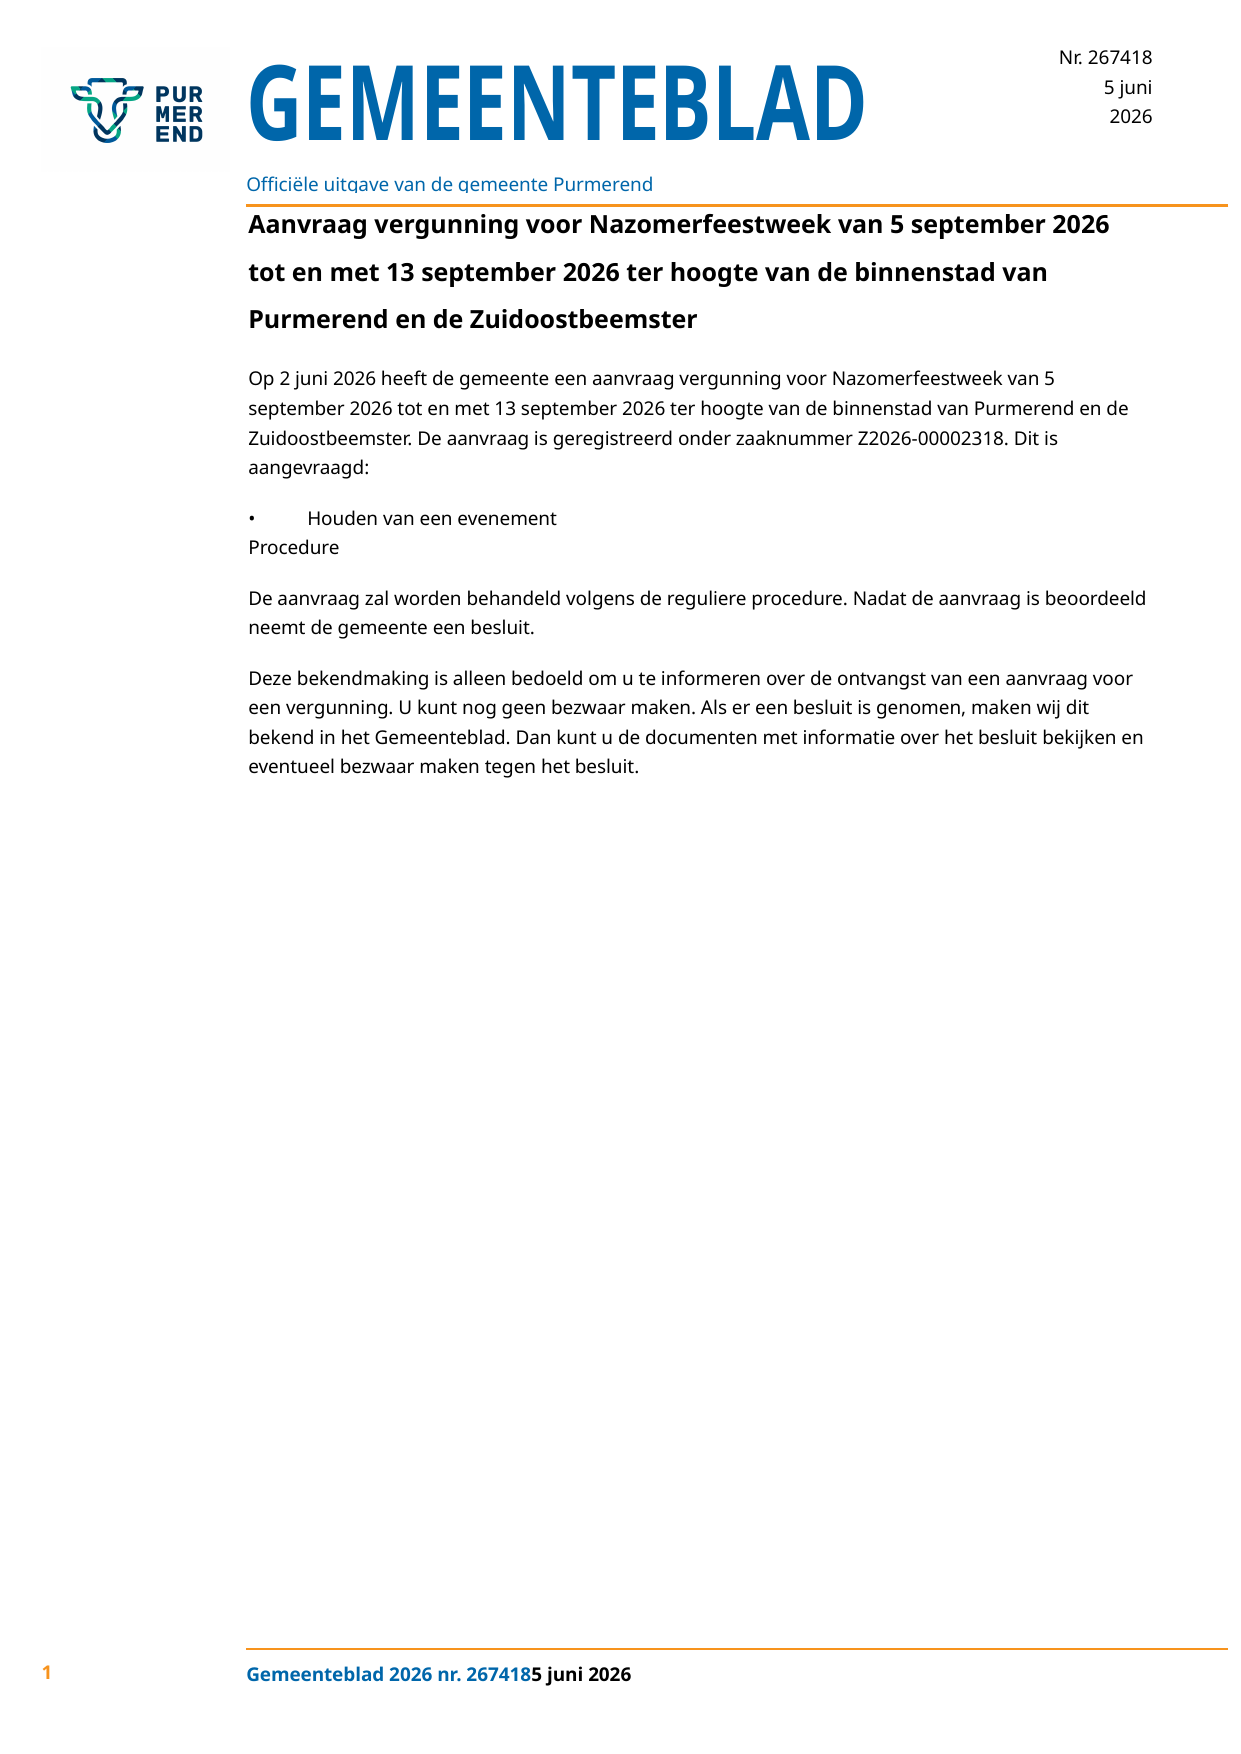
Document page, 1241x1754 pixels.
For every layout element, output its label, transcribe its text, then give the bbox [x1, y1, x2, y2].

text Op 2 juni 2026 heeft de gemeente een aanvraag vergunning voor Nazomerfeestweek van 5 september 2026 tot en met 13 september 2026 ter hoogte van de binnenstad van Purmerend en de Zuidoostbeemster. De aanvraag is geregistreerd onder zaaknummer Z2026-00002318. Dit is aangevraagd: [248, 366, 1152, 480]
list Houden van een evenement [248, 505, 1152, 530]
text De aanvraag zal worden behandeld volgens de reguliere procedure. Nadat de aanvraag is beoordeeld neemt de gemeente een besluit. [248, 585, 1152, 640]
text Aanvraag vergunning voor Nazomerfeestweek van 5 september 2026 tot en met 13 september 2026 ter hoogte van de binnenstad van Purmerend en de Zuidoostbeemster [248, 207, 1152, 336]
picture [41, 47, 231, 172]
text Deze bekendmaking is alleen bedoeld om u te informeren over de ontvangst van een aanvraag voor een vergunning. U kunt nog geen bezwaar maken. Als er een besluit is genomen, maken wij dit bekend in het Gemeenteblad. Dan kunt u de documenten met informatie over het besluit bekijken en eventueel bezwaar maken tegen het besluit. [248, 665, 1152, 779]
text Procedure [248, 534, 1152, 560]
